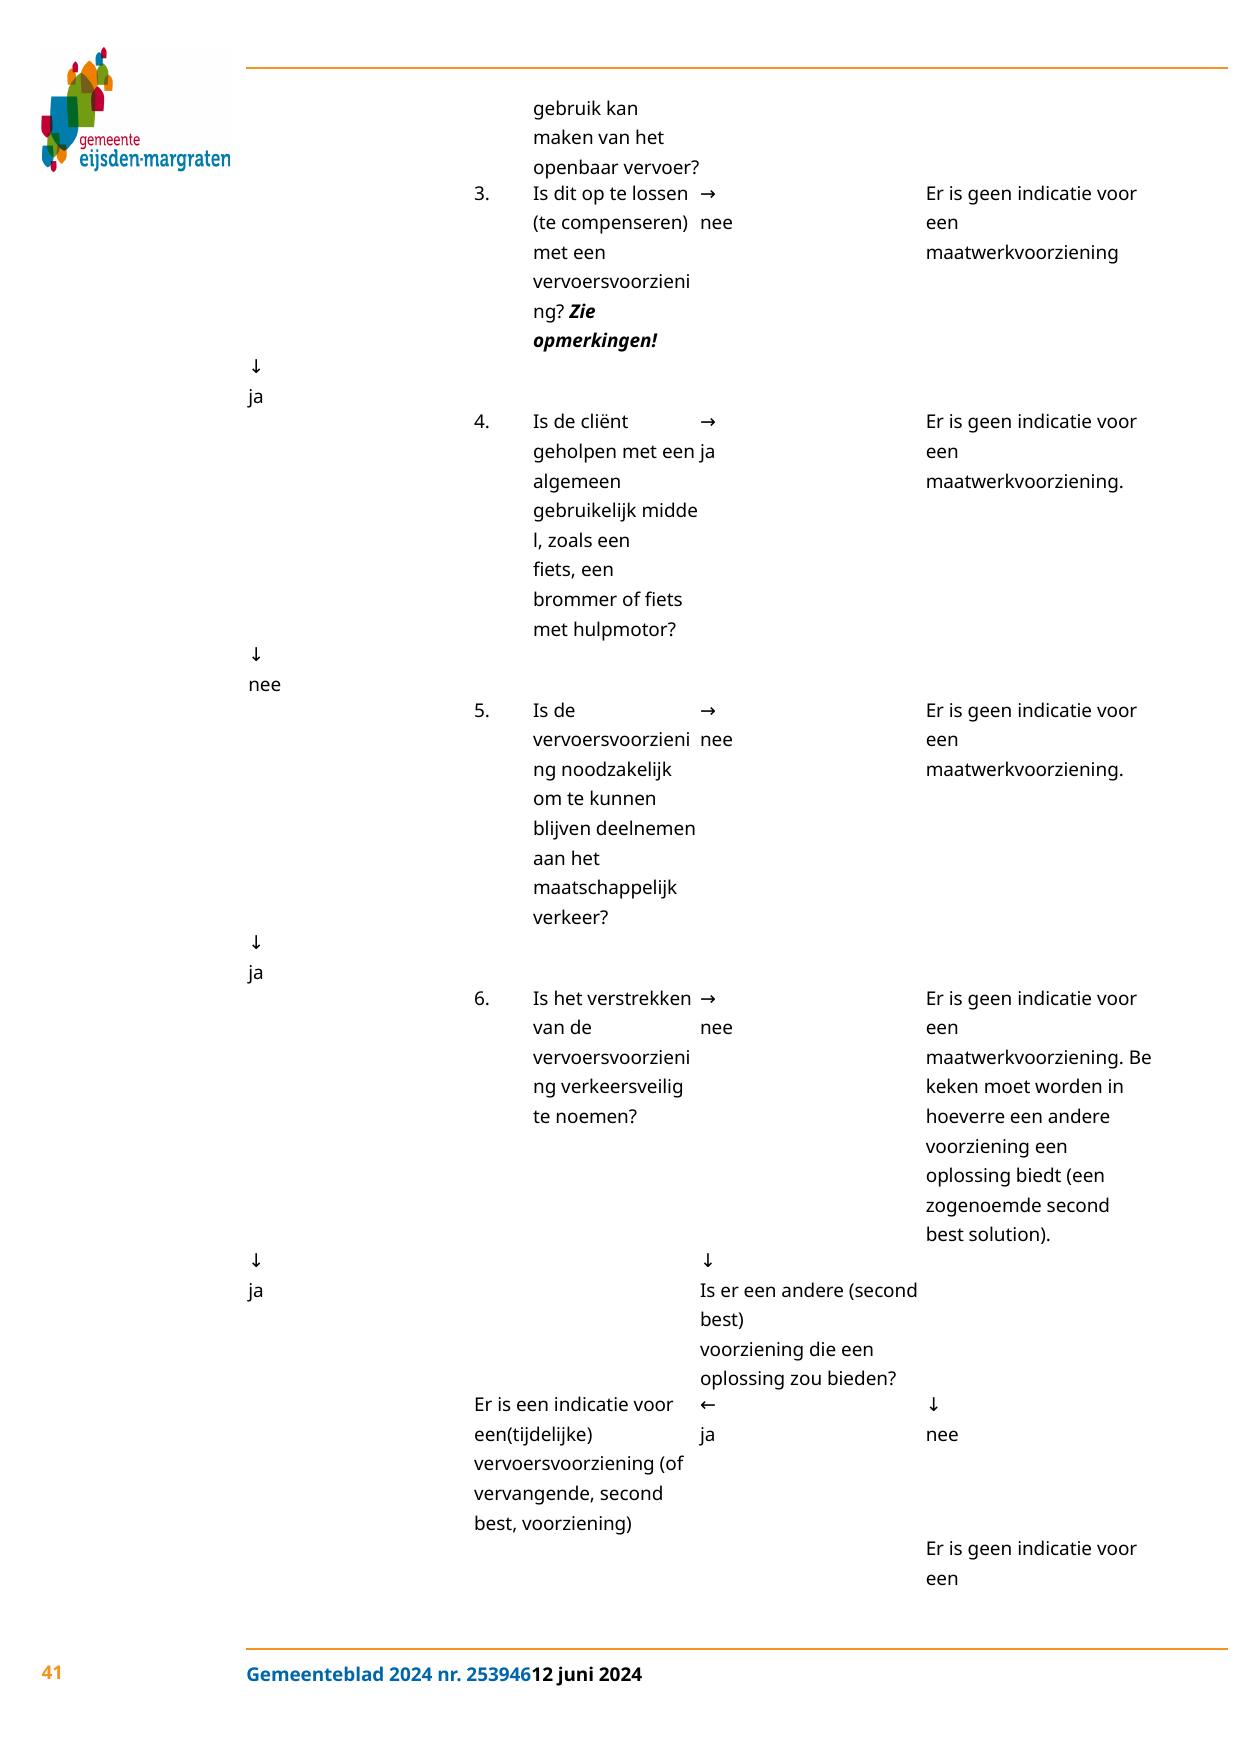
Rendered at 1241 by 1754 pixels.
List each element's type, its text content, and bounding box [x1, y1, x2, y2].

table_cell Is het verstrekken van de vervoersvoorziening verkeersveilig te noemen? [474, 985, 700, 1247]
picture [41, 47, 231, 172]
table_cell [926, 930, 1152, 985]
table_cell Er is geen indicatie voor een maatwerkvoorziening. [926, 409, 1152, 641]
table_cell [474, 930, 700, 985]
table_cell [926, 353, 1152, 409]
table_cell Is de cliënt geholpen met een algemeen gebruikelijk middel, zoals een fiets, een brommer of fiets met hulpmotor? [474, 409, 700, 641]
table_cell [248, 985, 474, 1247]
table_cell [474, 641, 700, 697]
table_cell [248, 180, 474, 353]
table_cell [700, 930, 926, 985]
table_cell → ja [700, 409, 926, 641]
table_cell Er is een indicatie voor een(tijdelijke) vervoersvoorziening (of vervangende, second best, voorziening) [474, 1391, 700, 1535]
table_cell [248, 1535, 474, 1591]
table_cell → nee [700, 697, 926, 929]
table_cell gebruik kan maken van het openbaar vervoer? [474, 95, 700, 180]
table_cell Er is geen indicatie voor een [926, 1535, 1152, 1591]
table_cell [700, 1535, 926, 1591]
table_cell ↓ ja [248, 930, 474, 985]
table_cell ← ja [700, 1391, 926, 1535]
table_cell ↓ ja [248, 353, 474, 409]
table_cell [926, 641, 1152, 697]
table_cell Er is geen indicatie voor een maatwerkvoorziening. Bekeken moet worden in hoeverre een andere voorziening een oplossing biedt (een zogenoemde second best solution). [926, 985, 1152, 1247]
table_cell Er is geen indicatie voor een maatwerkvoorziening [926, 180, 1152, 353]
table_cell [700, 641, 926, 697]
table_cell [474, 353, 700, 409]
table_cell [248, 95, 474, 180]
table_cell ↓ ja [248, 1247, 474, 1391]
table_cell [700, 95, 926, 180]
table_cell [474, 1535, 700, 1591]
table_cell [926, 95, 1152, 180]
table_cell → nee [700, 180, 926, 353]
table_cell [248, 697, 474, 929]
table_cell Er is geen indicatie voor een maatwerkvoorziening. [926, 697, 1152, 929]
table_cell ↓ Is er een andere (second best) voorziening die een oplossing zou bieden? [700, 1247, 926, 1391]
table_cell → nee [700, 985, 926, 1247]
table_cell ↓ nee [926, 1391, 1152, 1535]
table_cell Is de vervoersvoorziening noodzakelijk om te kunnen blijven deelnemen aan het maatschappelijk verkeer? [474, 697, 700, 929]
table_cell [926, 1247, 1152, 1391]
table_cell Is dit op te lossen (te compenseren) met een vervoersvoorziening? Zie opmerkingen! [474, 180, 700, 353]
table_cell [248, 409, 474, 641]
table_cell [248, 1391, 474, 1535]
table_cell [474, 1247, 700, 1391]
table_cell ↓ nee [248, 641, 474, 697]
table_cell [700, 353, 926, 409]
